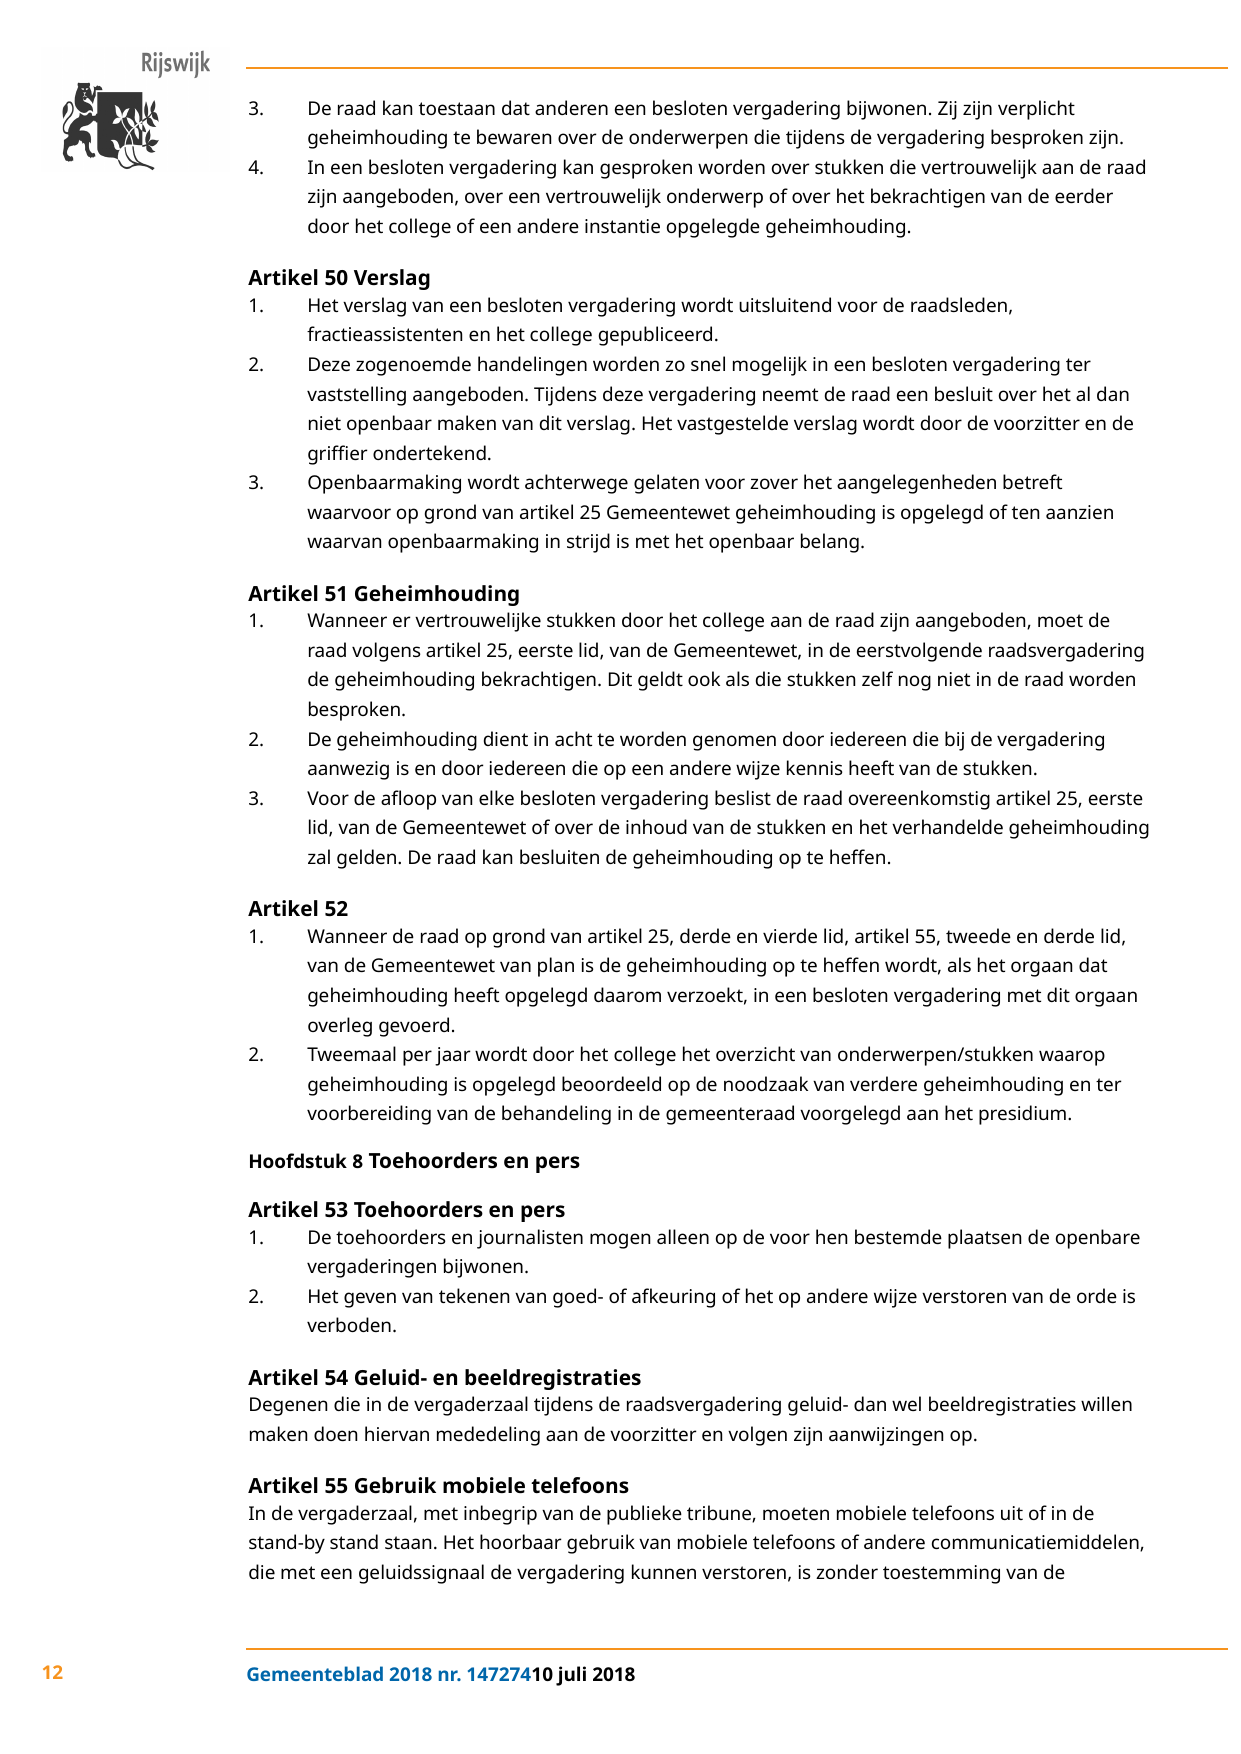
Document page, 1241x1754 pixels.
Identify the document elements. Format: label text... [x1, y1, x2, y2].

list Voor de afloop van elke besloten vergadering beslist de raad overeenkomstig artikel 25, eerste lid, van de Gemeentewet of over de inhoud van de stukken en het verhandelde geheimhouding zal gelden. De raad kan besluiten de geheimhouding op te heffen. [248, 785, 1152, 870]
picture [41, 47, 231, 172]
text Artikel 53 Toehoorders en pers [248, 1195, 1152, 1224]
list Deze zogenoemde handelingen worden zo snel mogelijk in een besloten vergadering ter vaststelling aangeboden. Tijdens deze vergadering neemt de raad een besluit over het al dan niet openbaar maken van dit verslag. Het vastgestelde verslag wordt door de voorzitter en de griffier ondertekend. [248, 351, 1152, 466]
list Het verslag van een besloten vergadering wordt uitsluitend voor de raadsleden, fractieassistenten en het college gepubliceerd. [248, 292, 1152, 347]
list De raad kan toestaan dat anderen een besloten vergadering bijwonen. Zij zijn verplicht geheimhouding te bewaren over de onderwerpen die tijdens de vergadering besproken zijn. [248, 95, 1152, 150]
list Tweemaal per jaar wordt door het college het overzicht van onderwerpen/stukken waarop geheimhouding is opgelegd beoordeeld op de noodzaak van verdere geheimhouding en ter voorbereiding van de behandeling in de gemeenteraad voorgelegd aan het presidium. [248, 1041, 1152, 1126]
text Artikel 54 Geluid- en beeldregistraties [248, 1363, 1152, 1391]
list Wanneer er vertrouwelijke stukken door het college aan de raad zijn aangeboden, moet de raad volgens artikel 25, eerste lid, van de Gemeentewet, in de eerstvolgende raadsvergadering de geheimhouding bekrachtigen. Dit geldt ook als die stukken zelf nog niet in de raad worden besproken. [248, 607, 1152, 722]
list De toehoorders en journalisten mogen alleen op de voor hen bestemde plaatsen de openbare vergaderingen bijwonen. [248, 1224, 1152, 1279]
list In een besloten vergadering kan gesproken worden over stukken die vertrouwelijk aan de raad zijn aangeboden, over een vertrouwelijk onderwerp of over het bekrachtigen van de eerder door het college of een andere instantie opgelegde geheimhouding. [248, 154, 1152, 239]
text Artikel 52 [248, 894, 1152, 923]
list De geheimhouding dient in acht te worden genomen door iedereen die bij de vergadering aanwezig is en door iedereen die op een andere wijze kennis heeft van de stukken. [248, 726, 1152, 781]
text Hoofdstuk 8 Toehoorders en pers [248, 1146, 1152, 1174]
text Artikel 55 Gebruik mobiele telefoons [248, 1471, 1152, 1500]
text Artikel 51 Geheimhouding [248, 579, 1152, 607]
text Degenen die in de vergaderzaal tijdens de raadsvergadering geluid- dan wel beeldregistraties willen maken doen hiervan mededeling aan de voorzitter en volgen zijn aanwijzingen op. [248, 1391, 1152, 1447]
list Openbaarmaking wordt achterwege gelaten voor zover het aangelegenheden betreft waarvoor op grond van artikel 25 Gemeentewet geheimhouding is opgelegd of ten aanzien waarvan openbaarmaking in strijd is met het openbaar belang. [248, 469, 1152, 554]
list Het geven van tekenen van goed- of afkeuring of het op andere wijze verstoren van de orde is verboden. [248, 1283, 1152, 1338]
text Artikel 50 Verslag [248, 263, 1152, 292]
text In de vergaderzaal, met inbegrip van de publieke tribune, moeten mobiele telefoons uit of in de stand-by stand staan. Het hoorbaar gebruik van mobiele telefoons of andere communicatiemiddelen, die met een geluidssignaal de vergadering kunnen verstoren, is zonder toestemming van de [248, 1500, 1152, 1585]
list Wanneer de raad op grond van artikel 25, derde en vierde lid, artikel 55, tweede en derde lid, van de Gemeentewet van plan is de geheimhouding op te heffen wordt, als het orgaan dat geheimhouding heeft opgelegd daarom verzoekt, in een besloten vergadering met dit orgaan overleg gevoerd. [248, 923, 1152, 1037]
